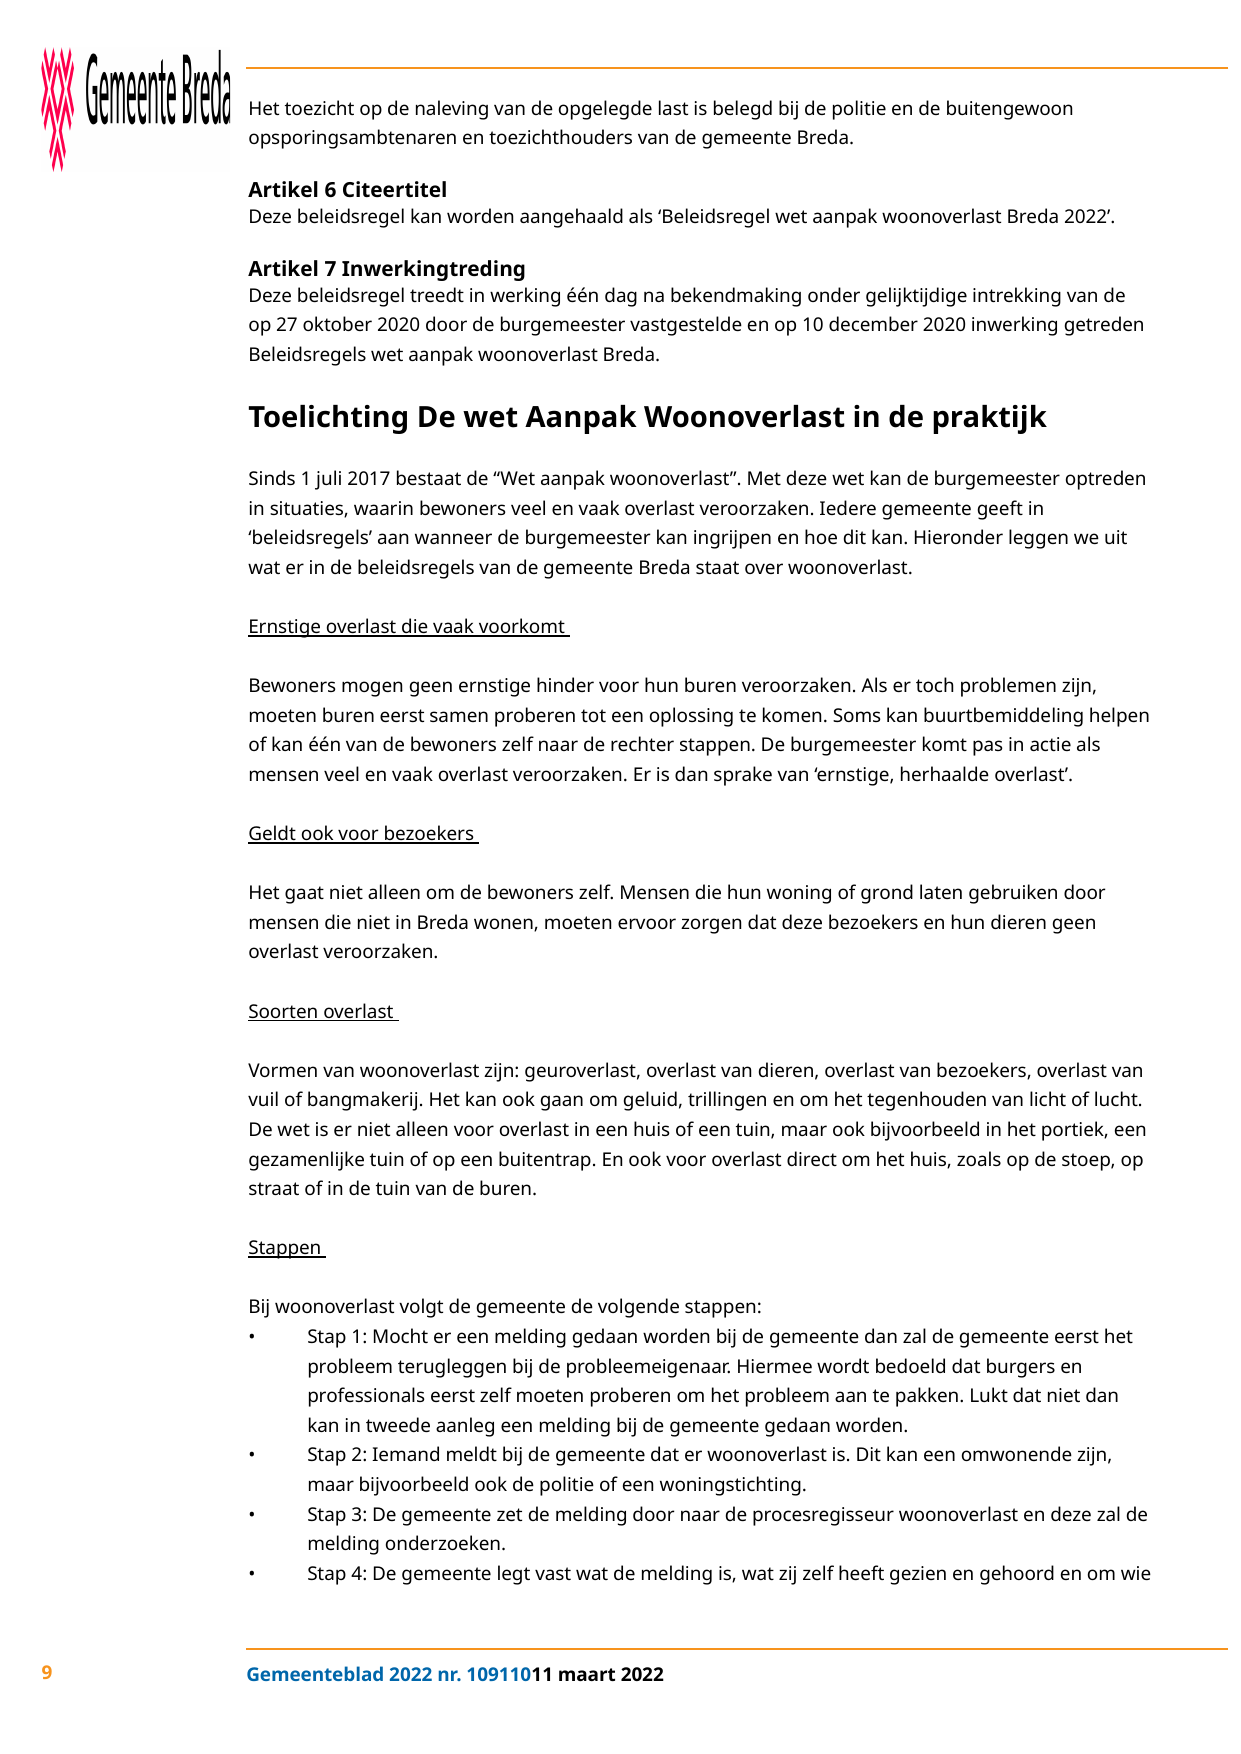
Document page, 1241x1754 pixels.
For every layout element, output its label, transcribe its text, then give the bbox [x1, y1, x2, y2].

picture [41, 47, 231, 172]
text Soorten overlast [248, 998, 1152, 1024]
text Deze beleidsregel kan worden aangehaald als ‘Beleidsregel wet aanpak woonoverlast Breda 2022’. [248, 203, 1152, 229]
text Sinds 1 juli 2017 bestaat de “Wet aanpak woonoverlast”. Met deze wet kan de burgemeester optreden in situaties, waarin bewoners veel en vaak overlast veroorzaken. Iedere gemeente geeft in ‘beleidsregels’ aan wanneer de burgemeester kan ingrijpen en hoe dit kan. Hieronder leggen we uit wat er in de beleidsregels van de gemeente Breda staat over woonoverlast. [248, 465, 1152, 580]
list Stap 3: De gemeente zet de melding door naar de procesregisseur woonoverlast en deze zal de melding onderzoeken. [248, 1501, 1152, 1556]
list Stap 4: De gemeente legt vast wat de melding is, wat zij zelf heeft gezien en gehoord en om wie [248, 1560, 1152, 1586]
text Deze beleidsregel treedt in werking één dag na bekendmaking onder gelijktijdige intrekking van de op 27 oktober 2020 door de burgemeester vastgestelde en op 10 december 2020 inwerking getreden Beleidsregels wet aanpak woonoverlast Breda. [248, 282, 1152, 367]
list Stap 2: Iemand meldt bij de gemeente dat er woonoverlast is. Dit kan een omwonende zijn, maar bijvoorbeeld ook de politie of een woningstichting. [248, 1442, 1152, 1497]
list Stap 1: Mocht er een melding gedaan worden bij de gemeente dan zal de gemeente eerst het probleem terugleggen bij de probleemeigenaar. Hiermee wordt bedoeld dat burgers en professionals eerst zelf moeten proberen om het probleem aan te pakken. Lukt dat niet dan kan in tweede aanleg een melding bij de gemeente gedaan worden. [248, 1323, 1152, 1438]
text Het toezicht op de naleving van de opgelegde last is belegd bij de politie en de buitengewoon opsporingsambtenaren en toezichthouders van de gemeente Breda. [248, 95, 1152, 150]
text Bewoners mogen geen ernstige hinder voor hun buren veroorzaken. Als er toch problemen zijn, moeten buren eerst samen proberen tot een oplossing te komen. Soms kan buurtbemiddeling helpen of kan één van de bewoners zelf naar de rechter stappen. De burgemeester komt pas in actie als mensen veel en vaak overlast veroorzaken. Er is dan sprake van ‘ernstige, herhaalde overlast’. [248, 672, 1152, 787]
text Ernstige overlast die vaak voorkomt [248, 613, 1152, 639]
text Artikel 6 Citeertitel [248, 175, 1152, 203]
text Artikel 7 Inwerkingtreding [248, 254, 1152, 282]
text Geldt ook voor bezoekers [248, 820, 1152, 846]
text Vormen van woonoverlast zijn: geuroverlast, overlast van dieren, overlast van bezoekers, overlast van vuil of bangmakerij. Het kan ook gaan om geluid, trillingen en om het tegenhouden van licht of lucht. [248, 1057, 1152, 1112]
text De wet is er niet alleen voor overlast in een huis of een tuin, maar ook bijvoorbeeld in het portiek, een gezamenlijke tuin of op een buitentrap. En ook voor overlast direct om het huis, zoals op de stoep, op straat of in de tuin van de buren. [248, 1116, 1152, 1201]
text Bij woonoverlast volgt de gemeente de volgende stappen: [248, 1294, 1152, 1319]
text Het gaat niet alleen om de bewoners zelf. Mensen die hun woning of grond laten gebruiken door mensen die niet in Breda wonen, moeten ervoor zorgen dat deze bezoekers en hun dieren geen overlast veroorzaken. [248, 879, 1152, 964]
text Toelichting De wet Aanpak Woonoverlast in de praktijk [248, 397, 1152, 436]
text Stappen [248, 1234, 1152, 1260]
